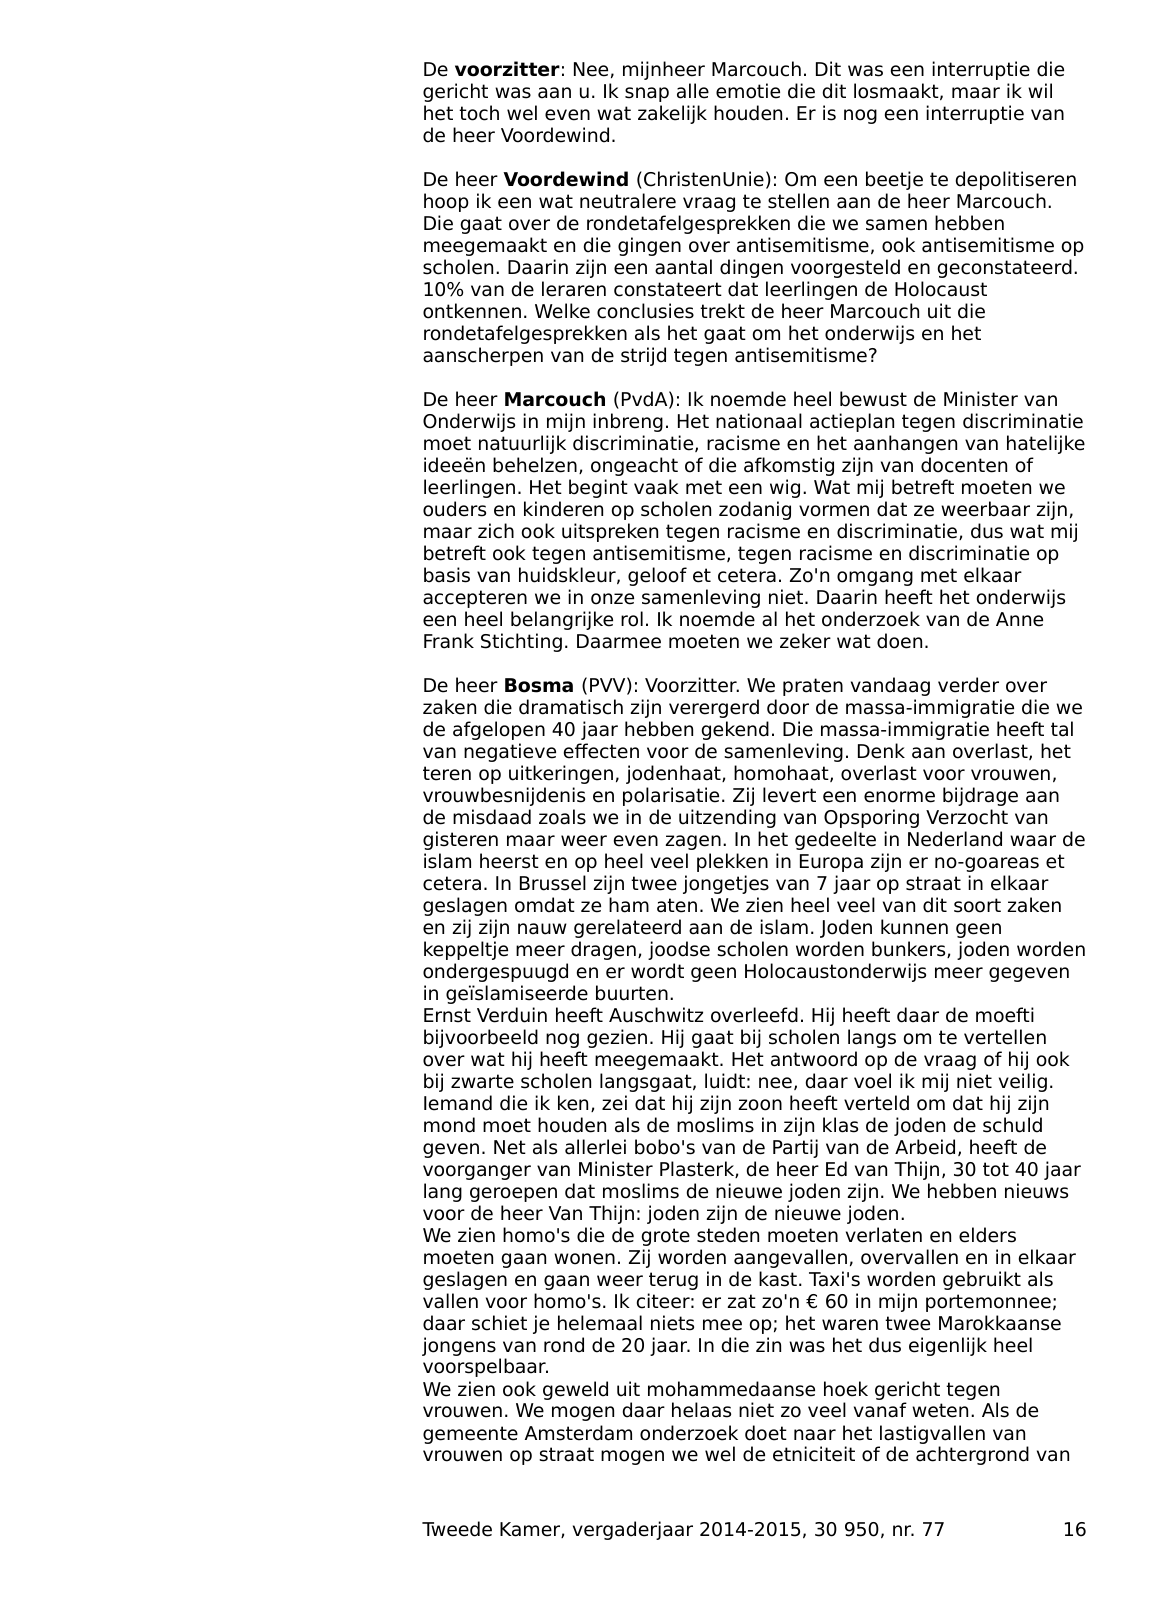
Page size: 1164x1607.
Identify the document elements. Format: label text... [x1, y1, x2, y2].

text Ernst Verduin heeft Auschwitz overleefd. Hij heeft daar de moefti bijvoorbeeld nog gezien. Hij gaat bij scholen langs om te vertellen over wat hij heeft meegemaakt. Het antwoord op de vraag of hij ook bij zwarte scholen langsgaat, luidt: nee, daar voel ik mij niet veilig. Iemand die ik ken, zei dat hij zijn zoon heeft verteld om dat hij zijn mond moet houden als de moslims in zijn klas de joden de schuld geven. Net als allerlei bobo's van de Partij van de Arbeid, heeft de voorganger van Minister Plasterk, de heer Ed van Thijn, 30 tot 40 jaar lang geroepen dat moslims de nieuwe joden zijn. We hebben nieuws voor de heer Van Thijn: joden zijn de nieuwe joden. [422, 1005, 1087, 1224]
text De heer Voordewind (ChristenUnie): Om een beetje te depolitiseren hoop ik een wat neutralere vraag te stellen aan de heer Marcouch. Die gaat over de rondetafelgesprekken die we samen hebben meegemaakt en die gingen over antisemitisme, ook antisemitisme op scholen. Daarin zijn een aantal dingen voorgesteld en geconstateerd. 10% van de leraren constateert dat leerlingen de Holocaust ontkennen. Welke conclusies trekt de heer Marcouch uit die rondetafelgesprekken als het gaat om het onderwijs en het aanscherpen van de strijd tegen antisemitisme? [422, 169, 1087, 367]
text We zien homo's die de grote steden moeten verlaten en elders moeten gaan wonen. Zij worden aangevallen, overvallen en in elkaar geslagen en gaan weer terug in de kast. Taxi's worden gebruikt als vallen voor homo's. Ik citeer: er zat zo'n € 60 in mijn portemonnee; daar schiet je helemaal niets mee op; het waren twee Marokkaanse jongens van rond de 20 jaar. In die zin was het dus eigenlijk heel voorspelbaar. [422, 1224, 1087, 1378]
text We zien ook geweld uit mohammedaanse hoek gericht tegen vrouwen. We mogen daar helaas niet zo veel vanaf weten. Als de gemeente Amsterdam onderzoek doet naar het lastigvallen van vrouwen op straat mogen we wel de etniciteit of de achtergrond van [422, 1378, 1087, 1466]
text De heer Marcouch (PvdA): Ik noemde heel bewust de Minister van Onderwijs in mijn inbreng. Het nationaal actieplan tegen discriminatie moet natuurlijk discriminatie, racisme en het aanhangen van hatelijke ideeën behelzen, ongeacht of die afkomstig zijn van docenten of leerlingen. Het begint vaak met een wig. Wat mij betreft moeten we ouders en kinderen op scholen zodanig vormen dat ze weerbaar zijn, maar zich ook uitspreken tegen racisme en discriminatie, dus wat mij betreft ook tegen antisemitisme, tegen racisme en discriminatie op basis van huidskleur, geloof et cetera. Zo'n omgang met elkaar accepteren we in onze samenleving niet. Daarin heeft het onderwijs een heel belangrijke rol. Ik noemde al het onderzoek van de Anne Frank Stichting. Daarmee moeten we zeker wat doen. [422, 389, 1087, 653]
text De heer Bosma (PVV): Voorzitter. We praten vandaag verder over zaken die dramatisch zijn verergerd door de massa-immigratie die we de afgelopen 40 jaar hebben gekend. Die massa-immigratie heeft tal van negatieve effecten voor de samenleving. Denk aan overlast, het teren op uitkeringen, jodenhaat, homohaat, overlast voor vrouwen, vrouwbesnijdenis en polarisatie. Zij levert een enorme bijdrage aan de misdaad zoals we in de uitzending van Opsporing Verzocht van gisteren maar weer even zagen. In het gedeelte in Nederland waar de islam heerst en op heel veel plekken in Europa zijn er no-goareas et cetera. In Brussel zijn twee jongetjes van 7 jaar op straat in elkaar geslagen omdat ze ham aten. We zien heel veel van dit soort zaken en zij zijn nauw gerelateerd aan de islam. Joden kunnen geen keppeltje meer dragen, joodse scholen worden bunkers, joden worden ondergespuugd en er wordt geen Holocaustonderwijs meer gegeven in geïslamiseerde buurten. [422, 675, 1087, 1005]
text De voorzitter: Nee, mijnheer Marcouch. Dit was een interruptie die gericht was aan u. Ik snap alle emotie die dit losmaakt, maar ik wil het toch wel even wat zakelijk houden. Er is nog een interruptie van de heer Voordewind. [422, 59, 1087, 147]
